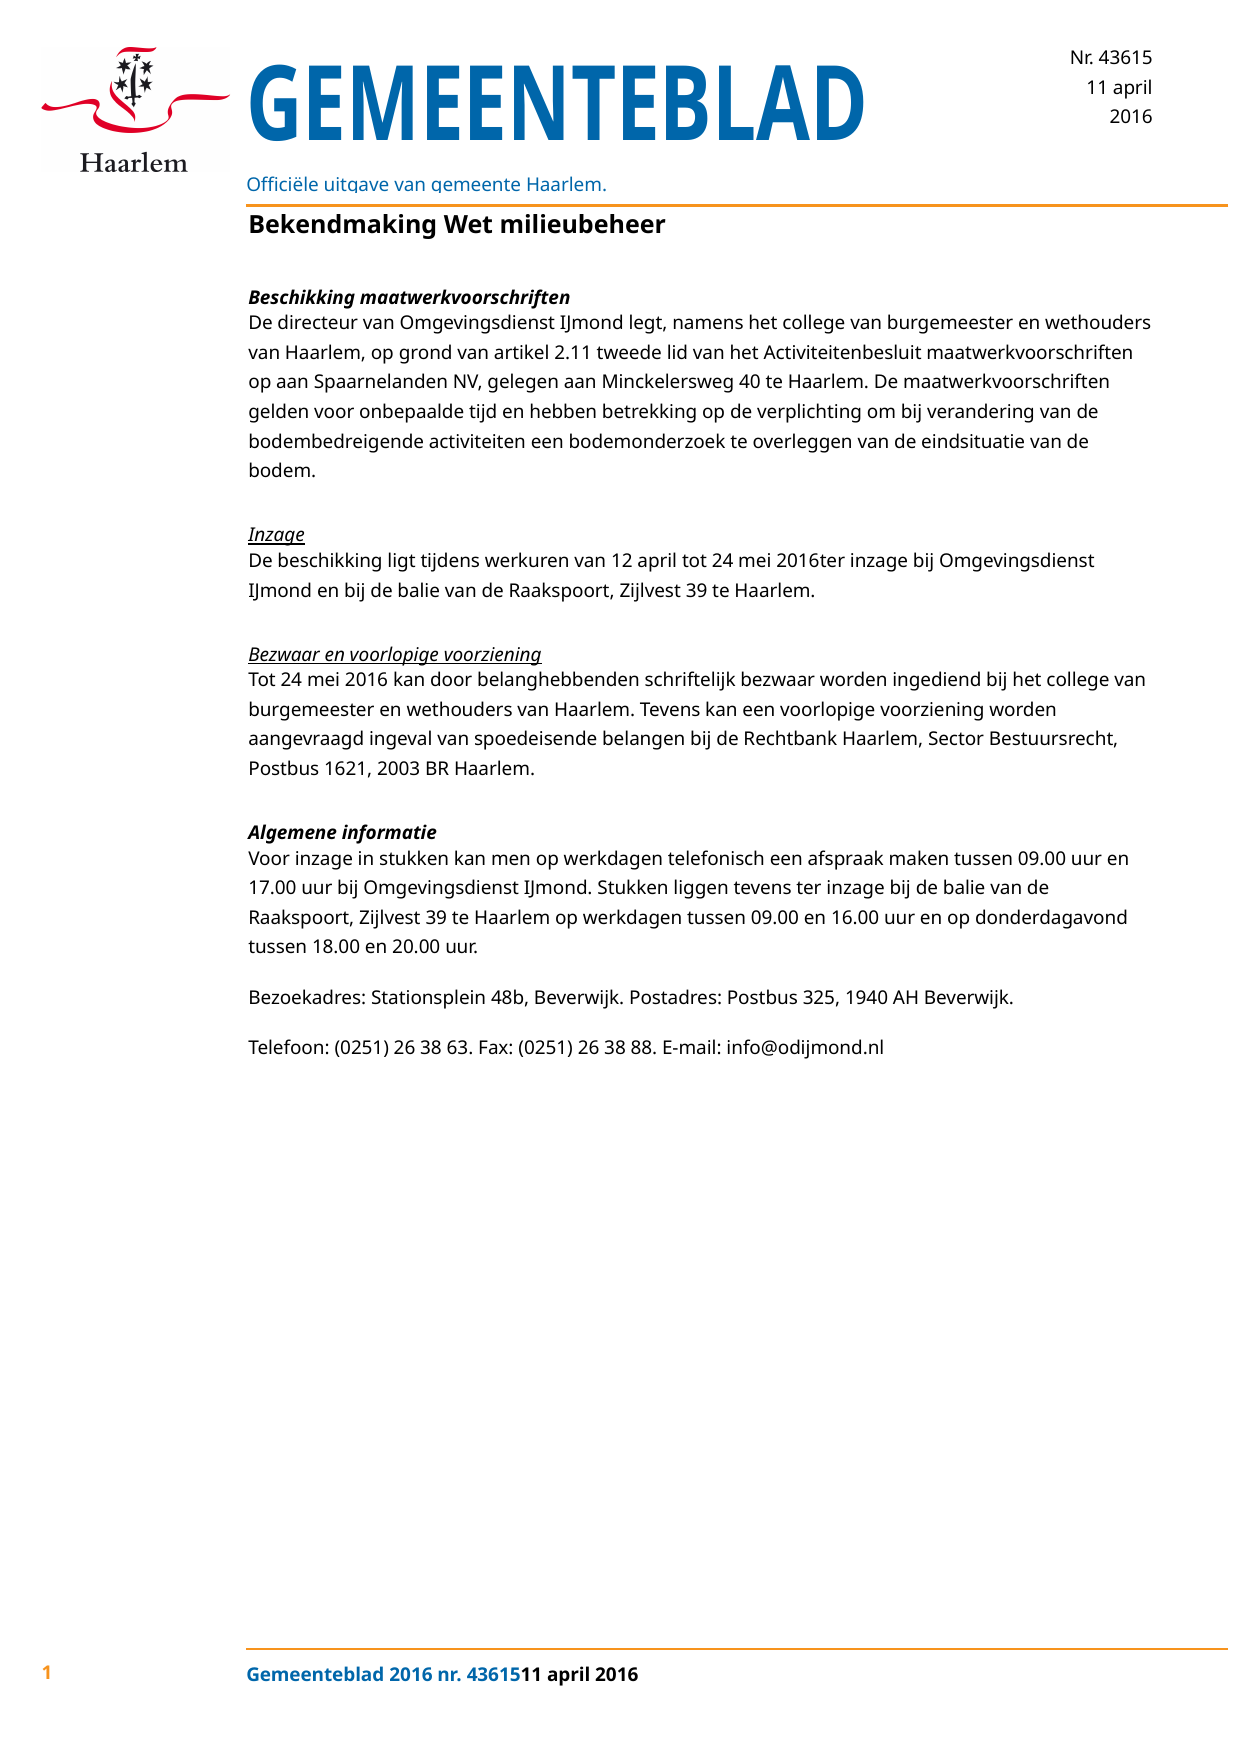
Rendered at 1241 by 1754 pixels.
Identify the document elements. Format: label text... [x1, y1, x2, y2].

text Inzage [248, 521, 1152, 547]
text De directeur van Omgevingsdienst IJmond legt, namens het college van burgemeester en wethouders van Haarlem, op grond van artikel 2.11 tweede lid van het Activiteitenbesluit maatwerkvoorschriften op aan Spaarnelanden NV, gelegen aan Minckelersweg 40 te Haarlem. De maatwerkvoorschriften gelden voor onbepaalde tijd en hebben betrekking op de verplichting om bij verandering van de bodembedreigende activiteiten een bodemonderzoek te overleggen van de eindsituatie van de bodem. [248, 309, 1152, 483]
text Telefoon: (0251) 26 38 63. Fax: (0251) 26 38 88. E-mail: info@odijmond.nl [248, 1034, 1152, 1060]
text Bekendmaking Wet milieubeheer [248, 207, 1152, 241]
text Voor inzage in stukken kan men op werkdagen telefonisch een afspraak maken tussen 09.00 uur en 17.00 uur bij Omgevingsdienst IJmond. Stukken liggen tevens ter inzage bij de balie van de Raakspoort, Zijlvest 39 te Haarlem op werkdagen tussen 09.00 en 16.00 uur en op donderdagavond tussen 18.00 en 20.00 uur. [248, 845, 1152, 959]
text Beschikking maatwerkvoorschriften [248, 284, 1152, 309]
picture [41, 47, 231, 172]
text Bezoekadres: Stationsplein 48b, Beverwijk. Postadres: Postbus 325, 1940 AH Beverwijk. [248, 984, 1152, 1010]
text Bezwaar en voorlopige voorziening [248, 641, 1152, 666]
text Algemene informatie [248, 819, 1152, 845]
text De beschikking ligt tijdens werkuren van 12 april tot 24 mei 2016ter inzage bij Omgevingsdienst IJmond en bij de balie van de Raakspoort, Zijlvest 39 te Haarlem. [248, 547, 1152, 602]
text Tot 24 mei 2016 kan door belanghebbenden schriftelijk bezwaar worden ingediend bij het college van burgemeester en wethouders van Haarlem. Tevens kan een voorlopige voorziening worden aangevraagd ingeval van spoedeisende belangen bij de Rechtbank Haarlem, Sector Bestuursrecht, Postbus 1621, 2003 BR Haarlem. [248, 666, 1152, 781]
